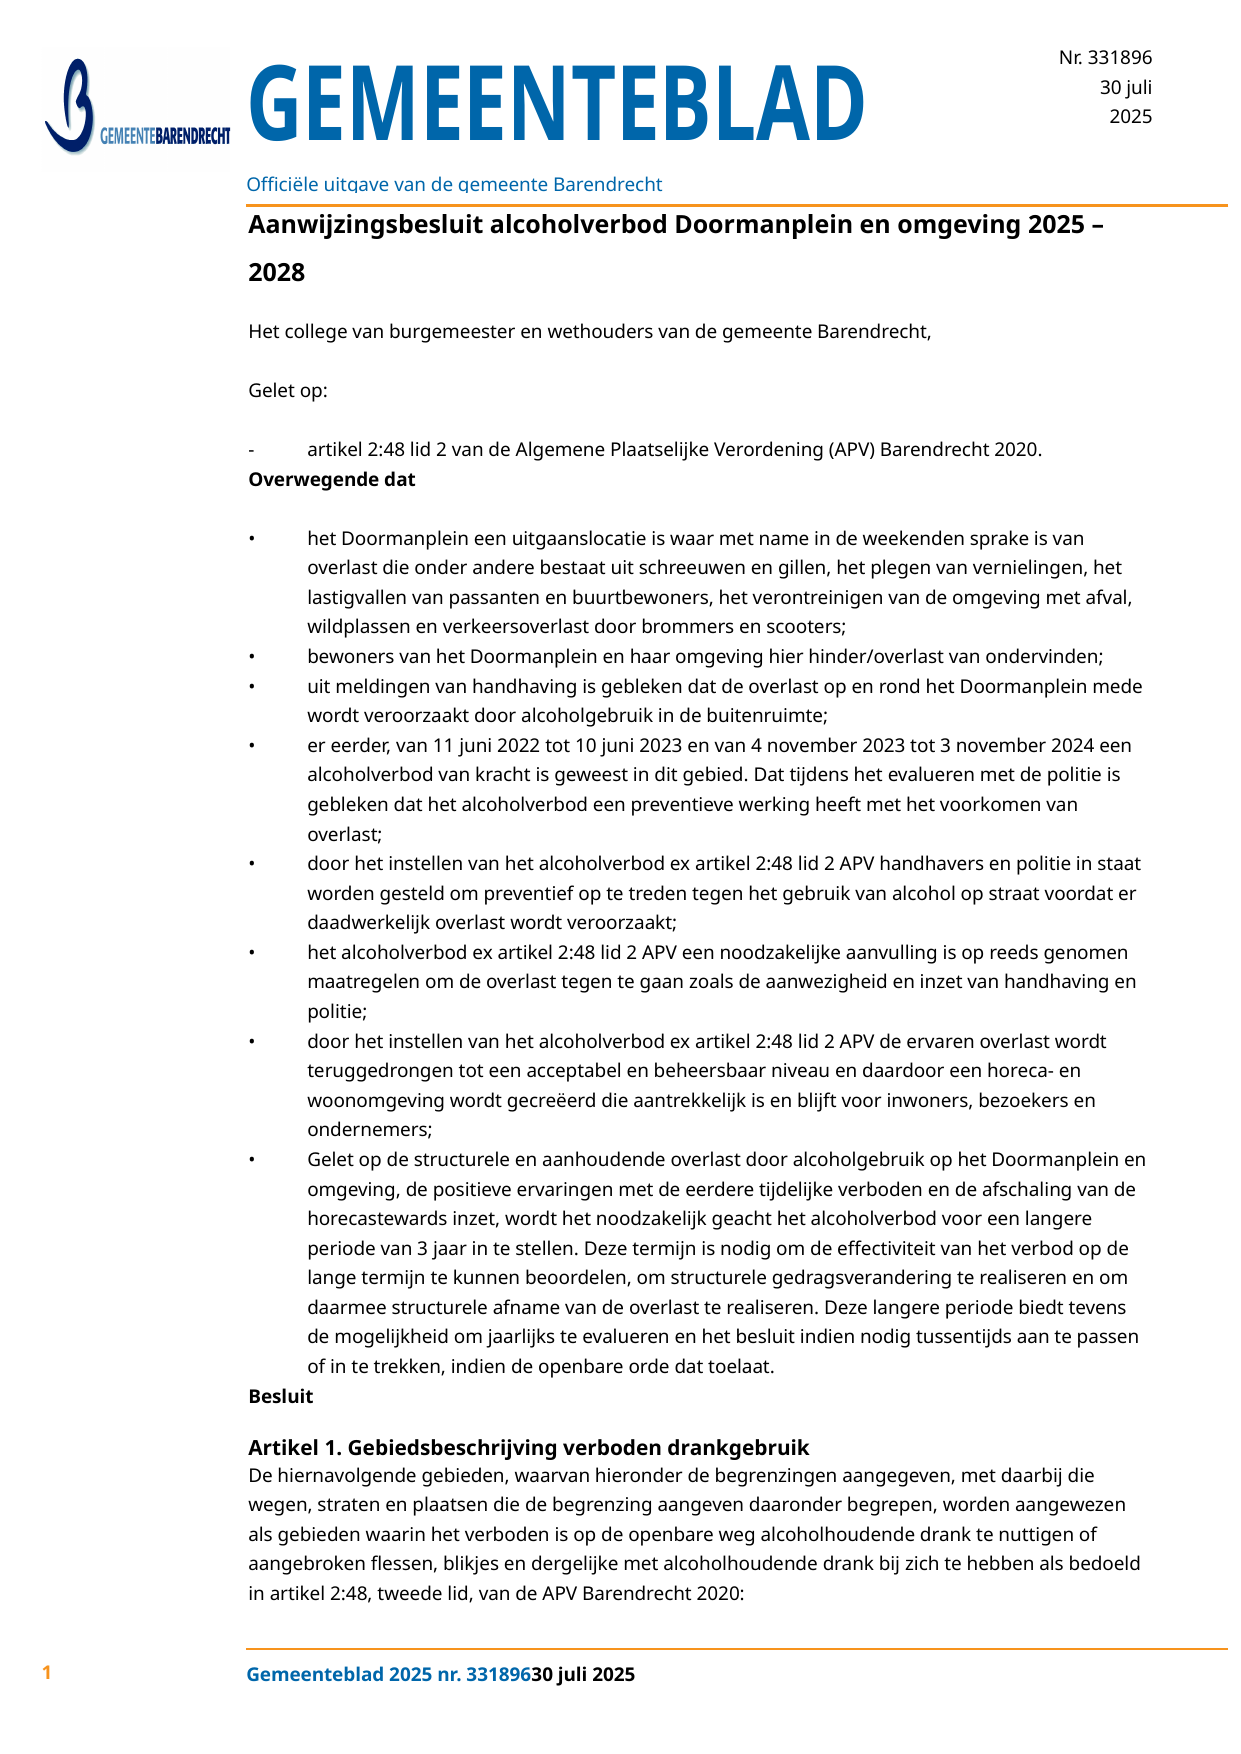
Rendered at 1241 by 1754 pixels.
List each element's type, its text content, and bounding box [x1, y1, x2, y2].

list door het instellen van het alcoholverbod ex artikel 2:48 lid 2 APV de ervaren overlast wordt teruggedrongen tot een acceptabel en beheersbaar niveau en daardoor een horeca- en woonomgeving wordt gecreëerd die aantrekkelijk is en blijft voor inwoners, bezoekers en ondernemers; [248, 1028, 1152, 1142]
list door het instellen van het alcoholverbod ex artikel 2:48 lid 2 APV handhavers en politie in staat worden gesteld om preventief op te treden tegen het gebruik van alcohol op straat voordat er daadwerkelijk overlast wordt veroorzaakt; [248, 850, 1152, 935]
text Besluit [248, 1383, 1152, 1409]
list het Doormanplein een uitgaanslocatie is waar met name in de weekenden sprake is van overlast die onder andere bestaat uit schreeuwen en gillen, het plegen van vernielingen, het lastigvallen van passanten en buurtbewoners, het verontreinigen van de omgeving met afval, wildplassen en verkeersoverlast door brommers en scooters; [248, 525, 1152, 639]
list het alcoholverbod ex artikel 2:48 lid 2 APV een noodzakelijke aanvulling is op reeds genomen maatregelen om de overlast tegen te gaan zoals de aanwezigheid en inzet van handhaving en politie; [248, 939, 1152, 1024]
list Gelet op de structurele en aanhoudende overlast door alcoholgebruik op het Doormanplein en omgeving, de positieve ervaringen met de eerdere tijdelijke verboden en de afschaling van de horecastewards inzet, wordt het noodzakelijk geacht het alcoholverbod voor een langere periode van 3 jaar in te stellen. Deze termijn is nodig om de effectiviteit van het verbod op de lange termijn te kunnen beoordelen, om structurele gedragsverandering te realiseren en om daarmee structurele afname van de overlast te realiseren. Deze langere periode biedt tevens de mogelijkheid om jaarlijks te evalueren en het besluit indien nodig tussentijds aan te passen of in te trekken, indien de openbare orde dat toelaat. [248, 1146, 1152, 1379]
text Artikel 1. Gebiedsbeschrijving verboden drankgebruik [248, 1433, 1152, 1462]
picture [41, 47, 231, 172]
list er eerder, van 11 juni 2022 tot 10 juni 2023 en van 4 november 2023 tot 3 november 2024 een alcoholverbod van kracht is geweest in dit gebied. Dat tijdens het evalueren met de politie is gebleken dat het alcoholverbod een preventieve werking heeft met het voorkomen van overlast; [248, 732, 1152, 847]
text Het college van burgemeester en wethouders van de gemeente Barendrecht, [248, 318, 1152, 344]
text Gelet op: [248, 377, 1152, 403]
list bewoners van het Doormanplein en haar omgeving hier hinder/overlast van ondervinden; [248, 643, 1152, 669]
text Aanwijzingsbesluit alcoholverbod Doormanplein en omgeving 2025 – 2028 [248, 207, 1152, 288]
text Overwegende dat [248, 466, 1152, 492]
text De hiernavolgende gebieden, waarvan hieronder de begrenzingen aangegeven, met daarbij die wegen, straten en plaatsen die de begrenzing aangeven daaronder begrepen, worden aangewezen als gebieden waarin het verboden is op de openbare weg alcoholhoudende drank te nuttigen of aangebroken flessen, blikjes en dergelijke met alcoholhoudende drank bij zich te hebben als bedoeld in artikel 2:48, tweede lid, van de APV Barendrecht 2020: [248, 1462, 1152, 1606]
list uit meldingen van handhaving is gebleken dat de overlast op en rond het Doormanplein mede wordt veroorzaakt door alcoholgebruik in de buitenruimte; [248, 673, 1152, 728]
list artikel 2:48 lid 2 van de Algemene Plaatselijke Verordening (APV) Barendrecht 2020. [248, 436, 1152, 462]
